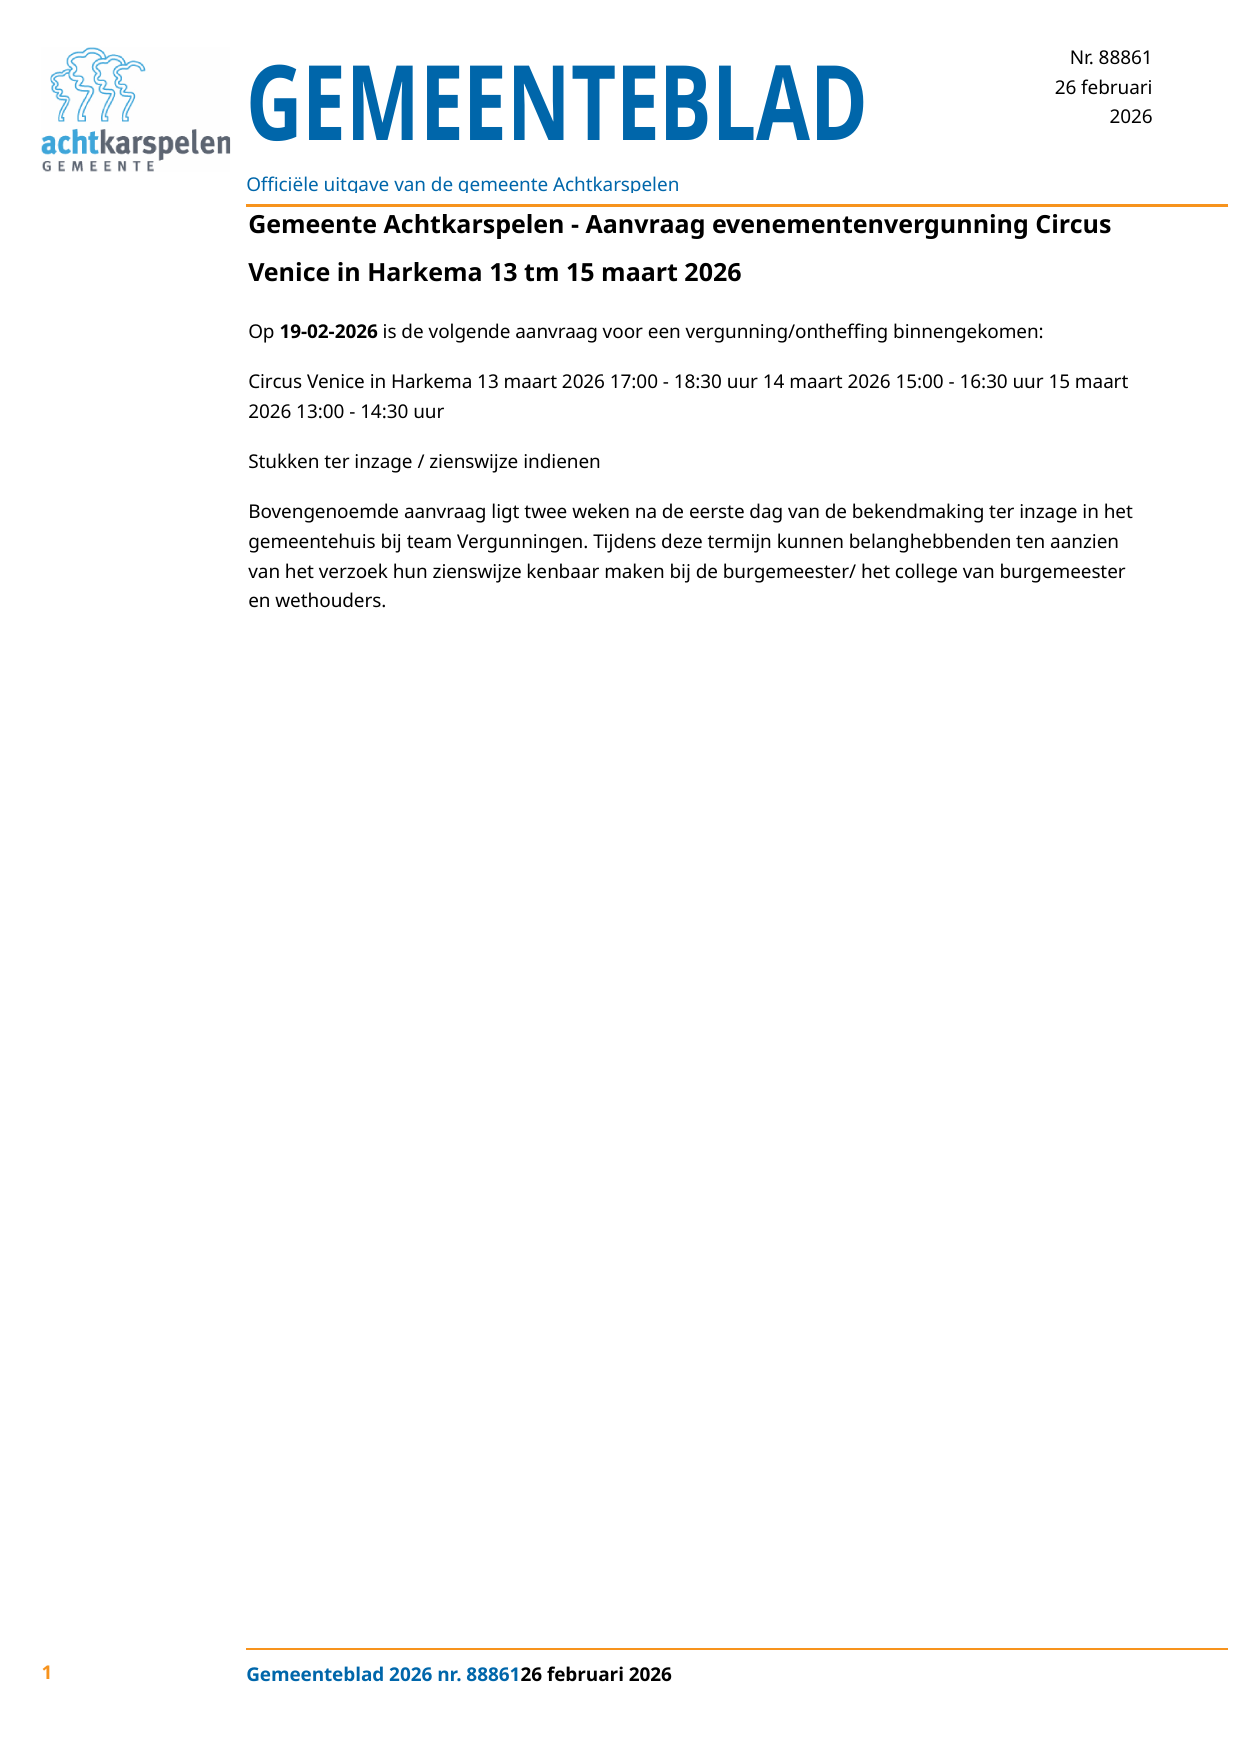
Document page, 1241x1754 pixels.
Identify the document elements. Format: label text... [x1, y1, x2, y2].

picture [41, 47, 231, 172]
text Bovengenoemde aanvraag ligt twee weken na de eerste dag van de bekendmaking ter inzage in het gemeentehuis bij team Vergunningen. Tijdens deze termijn kunnen belanghebbenden ten aanzien van het verzoek hun zienswijze kenbaar maken bij de burgemeester/ het college van burgemeester en wethouders. [248, 499, 1152, 613]
text Op 19-02-2026 is de volgende aanvraag voor een vergunning/ontheffing binnengekomen: [248, 318, 1152, 344]
text Gemeente Achtkarspelen - Aanvraag evenementenvergunning Circus Venice in Harkema 13 tm 15 maart 2026 [248, 207, 1152, 288]
text Stukken ter inzage / zienswijze indienen [248, 448, 1152, 474]
text Circus Venice in Harkema 13 maart 2026 17:00 - 18:30 uur 14 maart 2026 15:00 - 16:30 uur 15 maart 2026 13:00 - 14:30 uur [248, 368, 1152, 424]
